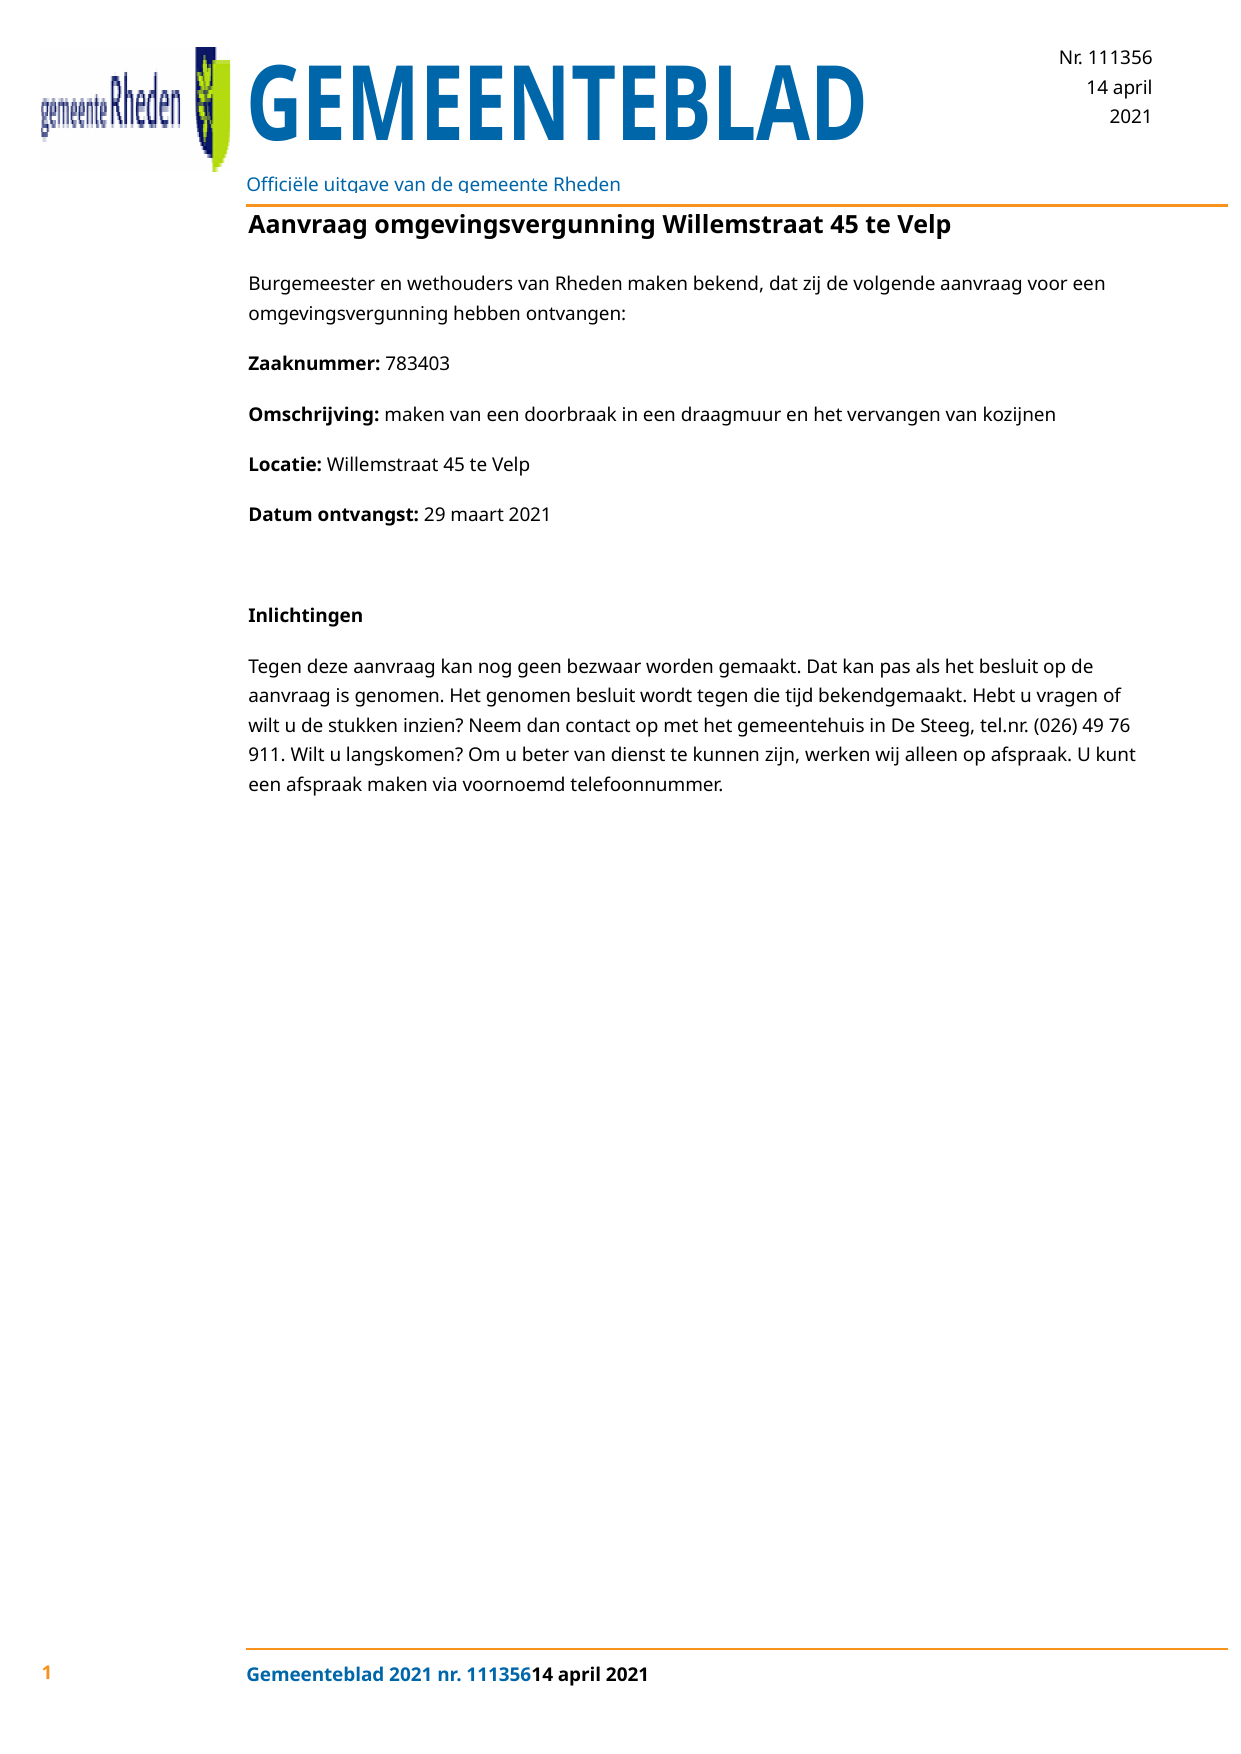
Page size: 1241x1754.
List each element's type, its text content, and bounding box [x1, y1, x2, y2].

text Aanvraag omgevingsvergunning Willemstraat 45 te Velp [248, 207, 1152, 241]
picture [41, 47, 231, 172]
text Inlichtingen [248, 602, 1152, 628]
text Datum ontvangst: 29 maart 2021 [248, 502, 1152, 527]
text Zaaknummer: 783403 [248, 350, 1152, 376]
text Locatie: Willemstraat 45 te Velp [248, 451, 1152, 477]
text Burgemeester en wethouders van Rheden maken bekend, dat zij de volgende aanvraag voor een omgevingsvergunning hebben ontvangen: [248, 270, 1152, 326]
text Tegen deze aanvraag kan nog geen bezwaar worden gemaakt. Dat kan pas als het besluit op de aanvraag is genomen. Het genomen besluit wordt tegen die tijd bekendgemaakt. Hebt u vragen of wilt u de stukken inzien? Neem dan contact op met het gemeentehuis in De Steeg, tel.nr. (026) 49 76 911. Wilt u langskomen? Om u beter van dienst te kunnen zijn, werken wij alleen op afspraak. U kunt een afspraak maken via voornoemd telefoonnummer. [248, 653, 1152, 797]
text Omschrijving: maken van een doorbraak in een draagmuur en het vervangen van kozijnen [248, 401, 1152, 426]
